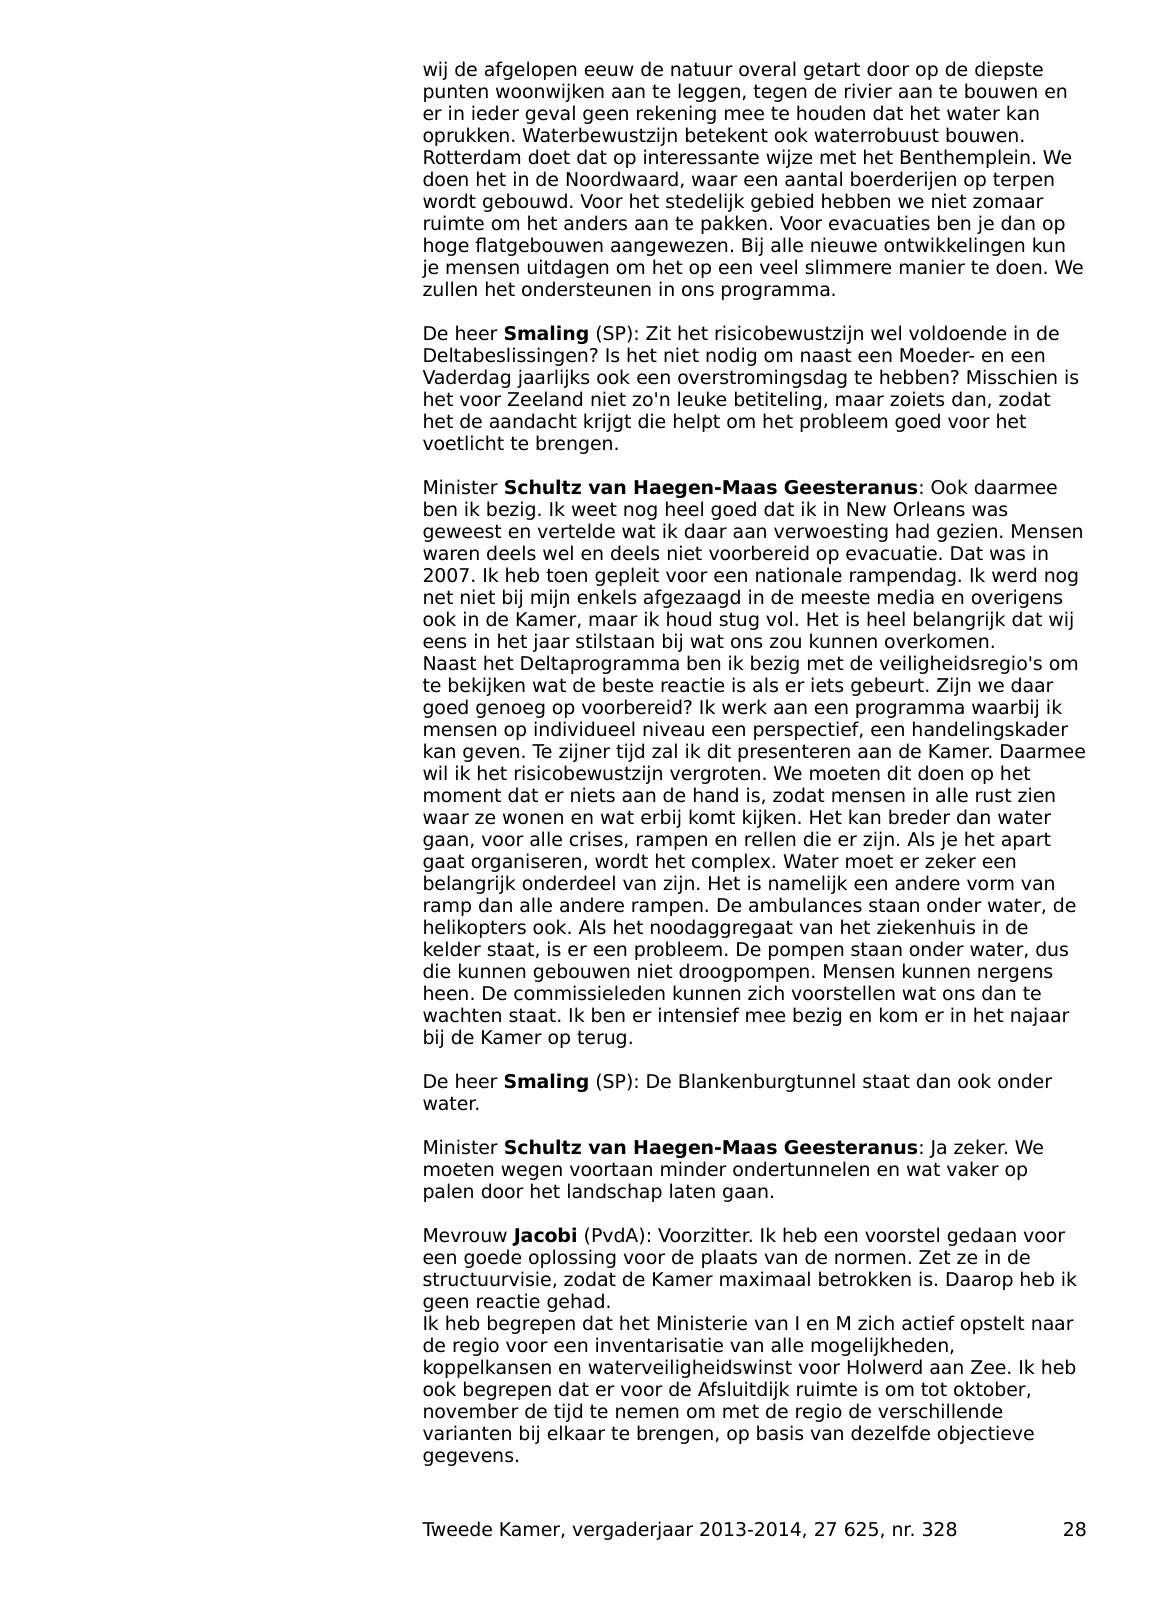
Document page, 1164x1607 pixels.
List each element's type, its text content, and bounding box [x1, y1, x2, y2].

text wij de afgelopen eeuw de natuur overal getart door op de diepste punten woonwijken aan te leggen, tegen de rivier aan te bouwen en er in ieder geval geen rekening mee te houden dat het water kan oprukken. Waterbewustzijn betekent ook waterrobuust bouwen. Rotterdam doet dat op interessante wijze met het Benthemplein. We doen het in de Noordwaard, waar een aantal boerderijen op terpen wordt gebouwd. Voor het stedelijk gebied hebben we niet zomaar ruimte om het anders aan te pakken. Voor evacuaties ben je dan op hoge flatgebouwen aangewezen. Bij alle nieuwe ontwikkelingen kun je mensen uitdagen om het op een veel slimmere manier te doen. We zullen het ondersteunen in ons programma. [422, 59, 1087, 301]
text De heer Smaling (SP): De Blankenburgtunnel staat dan ook onder water. [422, 1071, 1087, 1115]
text Mevrouw Jacobi (PvdA): Voorzitter. Ik heb een voorstel gedaan voor een goede oplossing voor de plaats van de normen. Zet ze in de structuurvisie, zodat de Kamer maximaal betrokken is. Daarop heb ik geen reactie gehad. [422, 1225, 1087, 1313]
text De heer Smaling (SP): Zit het risicobewustzijn wel voldoende in de Deltabeslissingen? Is het niet nodig om naast een Moeder- en een Vaderdag jaarlijks ook een overstromingsdag te hebben? Misschien is het voor Zeeland niet zo'n leuke betiteling, maar zoiets dan, zodat het de aandacht krijgt die helpt om het probleem goed voor het voetlicht te brengen. [422, 323, 1087, 455]
text Minister Schultz van Haegen-Maas Geesteranus: Ja zeker. We moeten wegen voortaan minder ondertunnelen en wat vaker op palen door het landschap laten gaan. [422, 1137, 1087, 1203]
text Ik heb begrepen dat het Ministerie van I en M zich actief opstelt naar de regio voor een inventarisatie van alle mogelijkheden, koppelkansen en waterveiligheidswinst voor Holwerd aan Zee. Ik heb ook begrepen dat er voor de Afsluitdijk ruimte is om tot oktober, november de tijd te nemen om met de regio de verschillende varianten bij elkaar te brengen, op basis van dezelfde objectieve gegevens. [422, 1313, 1087, 1467]
text Naast het Deltaprogramma ben ik bezig met de veiligheidsregio's om te bekijken wat de beste reactie is als er iets gebeurt. Zijn we daar goed genoeg op voorbereid? Ik werk aan een programma waarbij ik mensen op individueel niveau een perspectief, een handelingskader kan geven. Te zijner tijd zal ik dit presenteren aan de Kamer. Daarmee wil ik het risicobewustzijn vergroten. We moeten dit doen op het moment dat er niets aan de hand is, zodat mensen in alle rust zien waar ze wonen en wat erbij komt kijken. Het kan breder dan water gaan, voor alle crises, rampen en rellen die er zijn. Als je het apart gaat organiseren, wordt het complex. Water moet er zeker een belangrijk onderdeel van zijn. Het is namelijk een andere vorm van ramp dan alle andere rampen. De ambulances staan onder water, de helikopters ook. Als het noodaggregaat van het ziekenhuis in de kelder staat, is er een probleem. De pompen staan onder water, dus die kunnen gebouwen niet droogpompen. Mensen kunnen nergens heen. De commissieleden kunnen zich voorstellen wat ons dan te wachten staat. Ik ben er intensief mee bezig en kom er in het najaar bij de Kamer op terug. [422, 653, 1087, 1048]
text Minister Schultz van Haegen-Maas Geesteranus: Ook daarmee ben ik bezig. Ik weet nog heel goed dat ik in New Orleans was geweest en vertelde wat ik daar aan verwoesting had gezien. Mensen waren deels wel en deels niet voorbereid op evacuatie. Dat was in 2007. Ik heb toen gepleit voor een nationale rampendag. Ik werd nog net niet bij mijn enkels afgezaagd in de meeste media en overigens ook in de Kamer, maar ik houd stug vol. Het is heel belangrijk dat wij eens in het jaar stilstaan bij wat ons zou kunnen overkomen. [422, 477, 1087, 653]
